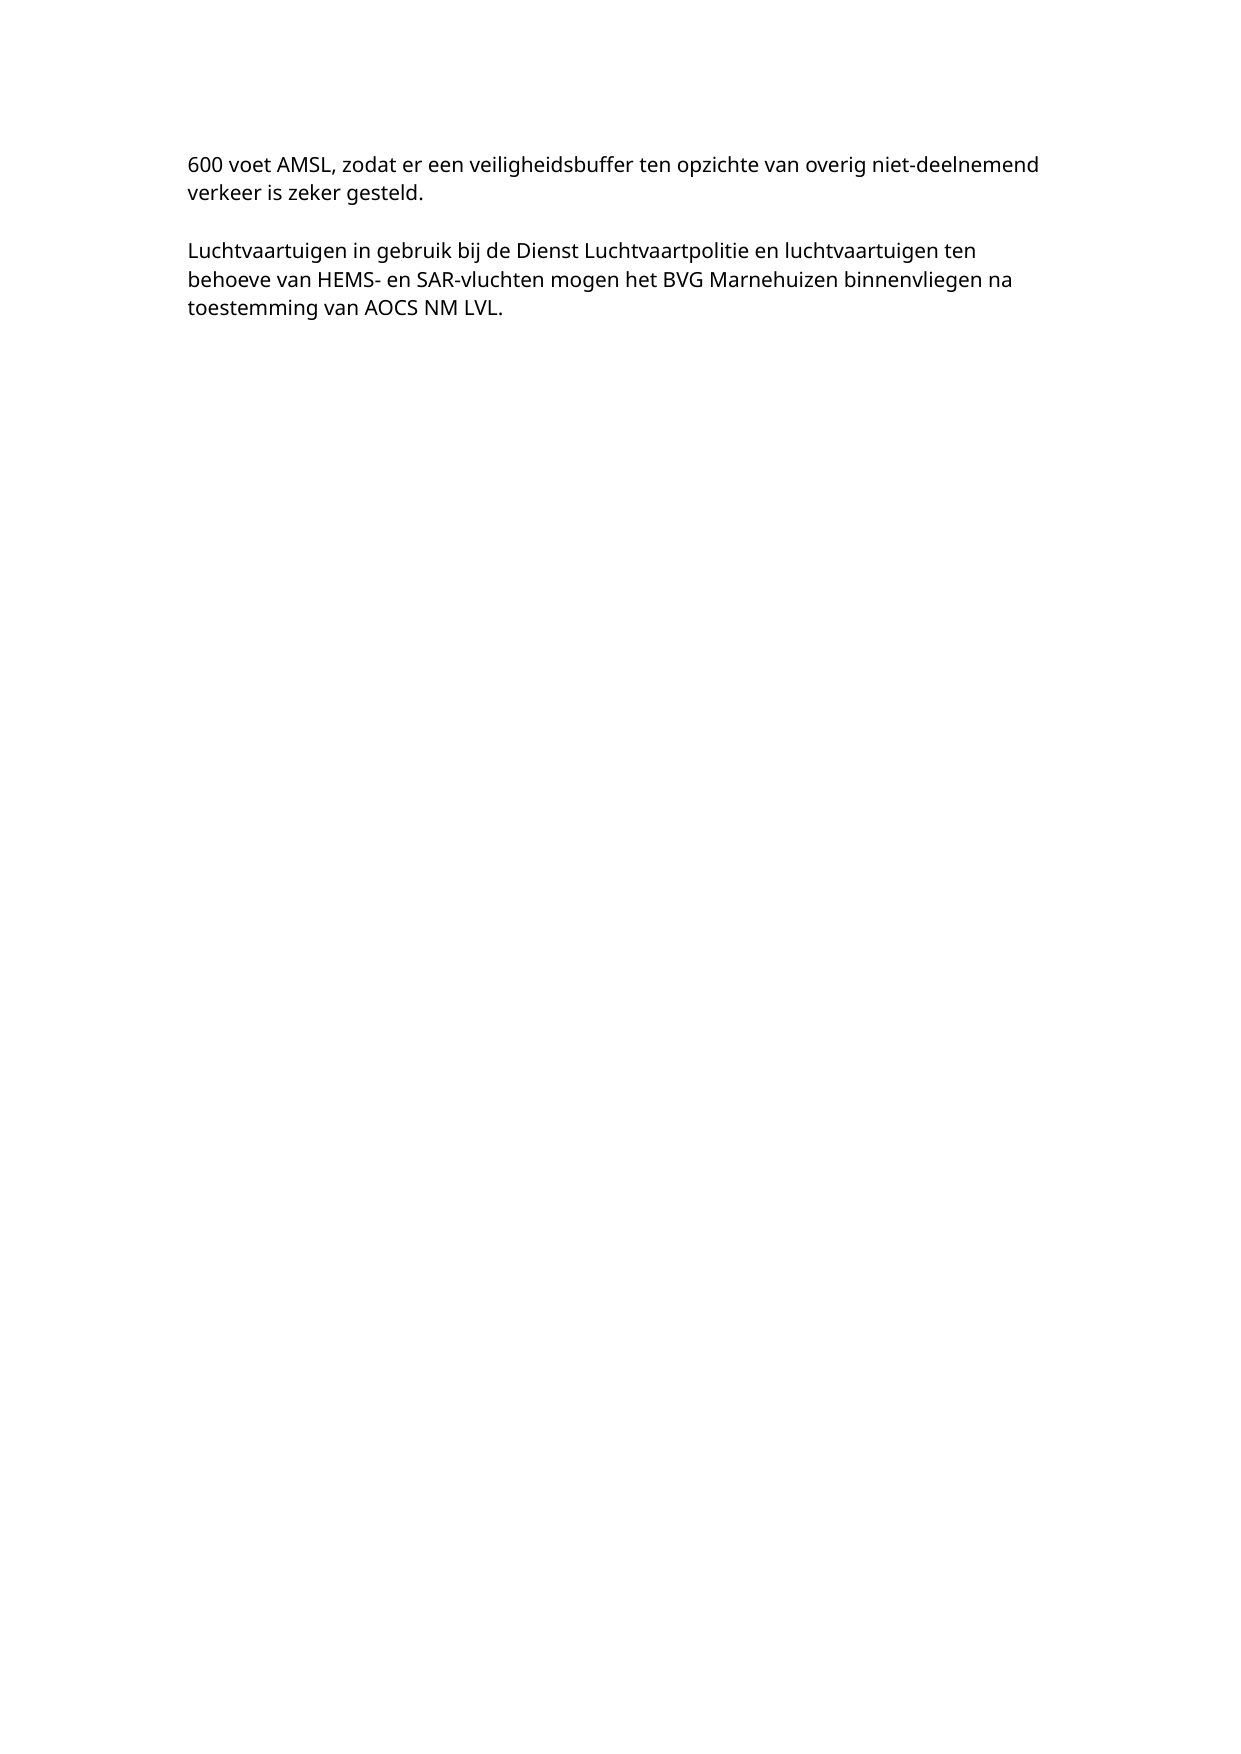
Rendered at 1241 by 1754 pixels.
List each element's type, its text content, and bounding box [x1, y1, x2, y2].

text 600 voet AMSL, zodat er een veiligheidsbuffer ten opzichte van overig niet-deelnemend verkeer is zeker gesteld. [187, 150, 1053, 207]
text Luchtvaartuigen in gebruik bij de Dienst Luchtvaartpolitie en luchtvaartuigen ten behoeve van HEMS- en SAR-vluchten mogen het BVG Marnehuizen binnenvliegen na toestemming van AOCS NM LVL. [187, 236, 1053, 322]
